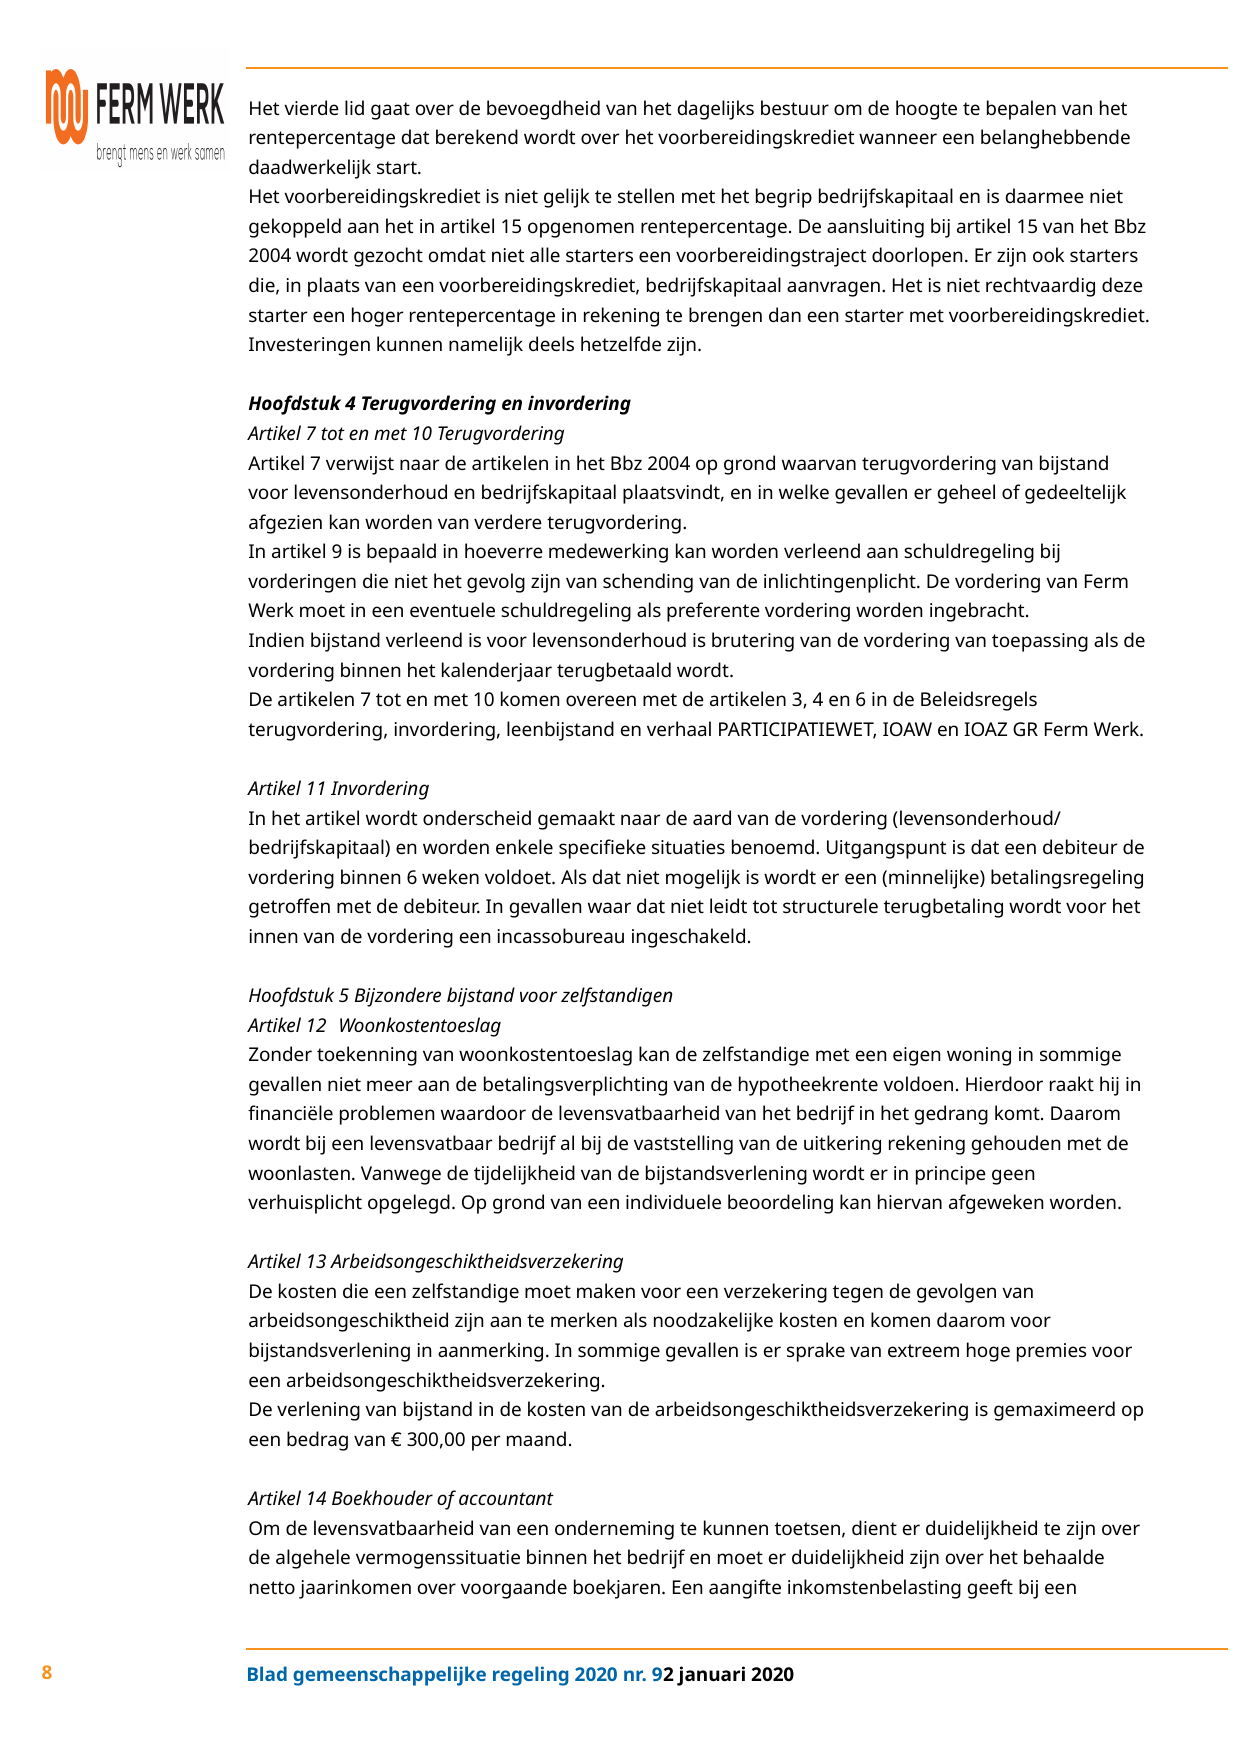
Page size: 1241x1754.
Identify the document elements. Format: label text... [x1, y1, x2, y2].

text Artikel 13 Arbeidsongeschiktheidsverzekering [248, 1248, 1152, 1274]
text Hoofdstuk 5 Bijzondere bijstand voor zelfstandigen [248, 982, 1152, 1008]
text Zonder toekenning van woonkostentoeslag kan de zelfstandige met een eigen woning in sommige gevallen niet meer aan de betalingsverplichting van de hypotheekrente voldoen. Hierdoor raakt hij in financiële problemen waardoor de levensvatbaarheid van het bedrijf in het gedrang komt. Daarom wordt bij een levensvatbaar bedrijf al bij de vaststelling van de uitkering rekening gehouden met de woonlasten. Vanwege de tijdelijkheid van de bijstandsverlening wordt er in principe geen verhuisplicht opgelegd. Op grond van een individuele beoordeling kan hiervan afgeweken worden. [248, 1041, 1152, 1215]
text Artikel 12 Woonkostentoeslag [248, 1012, 1152, 1038]
text Indien bijstand verleend is voor levensonderhoud is brutering van de vordering van toepassing als de vordering binnen het kalenderjaar terugbetaald wordt. [248, 627, 1152, 683]
text De kosten die een zelfstandige moet maken voor een verzekering tegen de gevolgen van arbeidsongeschiktheid zijn aan te merken als noodzakelijke kosten en komen daarom voor bijstandsverlening in aanmerking. In sommige gevallen is er sprake van extreem hoge premies voor een arbeidsongeschiktheidsverzekering. [248, 1278, 1152, 1393]
text Hoofdstuk 4 Terugvordering en invordering [248, 391, 1152, 416]
text Artikel 14 Boekhouder of accountant [248, 1485, 1152, 1511]
picture [41, 47, 231, 172]
text In artikel 9 is bepaald in hoeverre medewerking kan worden verleend aan schuldregeling bij vorderingen die niet het gevolg zijn van schending van de inlichtingenplicht. De vordering van Ferm Werk moet in een eventuele schuldregeling als preferente vordering worden ingebracht. [248, 538, 1152, 623]
text Artikel 7 tot en met 10 Terugvordering [248, 420, 1152, 446]
text De artikelen 7 tot en met 10 komen overeen met de artikelen 3, 4 en 6 in de Beleidsregels terugvordering, invordering, leenbijstand en verhaal PARTICIPATIEWET, IOAW en IOAZ GR Ferm Werk. [248, 686, 1152, 742]
text In het artikel wordt onderscheid gemaakt naar de aard van de vordering (levensonderhoud/ bedrijfskapitaal) en worden enkele specifieke situaties benoemd. Uitgangspunt is dat een debiteur de vordering binnen 6 weken voldoet. Als dat niet mogelijk is wordt er een (minnelijke) betalingsregeling getroffen met de debiteur. In gevallen waar dat niet leidt tot structurele terugbetaling wordt voor het innen van de vordering een incassobureau ingeschakeld. [248, 805, 1152, 949]
text Het vierde lid gaat over de bevoegdheid van het dagelijks bestuur om de hoogte te bepalen van het rentepercentage dat berekend wordt over het voorbereidingskrediet wanneer een belanghebbende daadwerkelijk start. [248, 95, 1152, 180]
text Het voorbereidingskrediet is niet gelijk te stellen met het begrip bedrijfskapitaal en is daarmee niet gekoppeld aan het in artikel 15 opgenomen rentepercentage. De aansluiting bij artikel 15 van het Bbz 2004 wordt gezocht omdat niet alle starters een voorbereidingstraject doorlopen. Er zijn ook starters die, in plaats van een voorbereidingskrediet, bedrijfskapitaal aanvragen. Het is niet rechtvaardig deze starter een hoger rentepercentage in rekening te brengen dan een starter met voorbereidingskrediet. Investeringen kunnen namelijk deels hetzelfde zijn. [248, 183, 1152, 357]
text De verlening van bijstand in de kosten van de arbeidsongeschiktheidsverzekering is gemaximeerd op een bedrag van € 300,00 per maand. [248, 1396, 1152, 1452]
text Om de levensvatbaarheid van een onderneming te kunnen toetsen, dient er duidelijkheid te zijn over de algehele vermogenssituatie binnen het bedrijf en moet er duidelijkheid zijn over het behaalde netto jaarinkomen over voorgaande boekjaren. Een aangifte inkomstenbelasting geeft bij een [248, 1515, 1152, 1600]
text Artikel 7 verwijst naar de artikelen in het Bbz 2004 op grond waarvan terugvordering van bijstand voor levensonderhoud en bedrijfskapitaal plaatsvindt, en in welke gevallen er geheel of gedeeltelijk afgezien kan worden van verdere terugvordering. [248, 450, 1152, 535]
text Artikel 11 Invordering [248, 775, 1152, 801]
